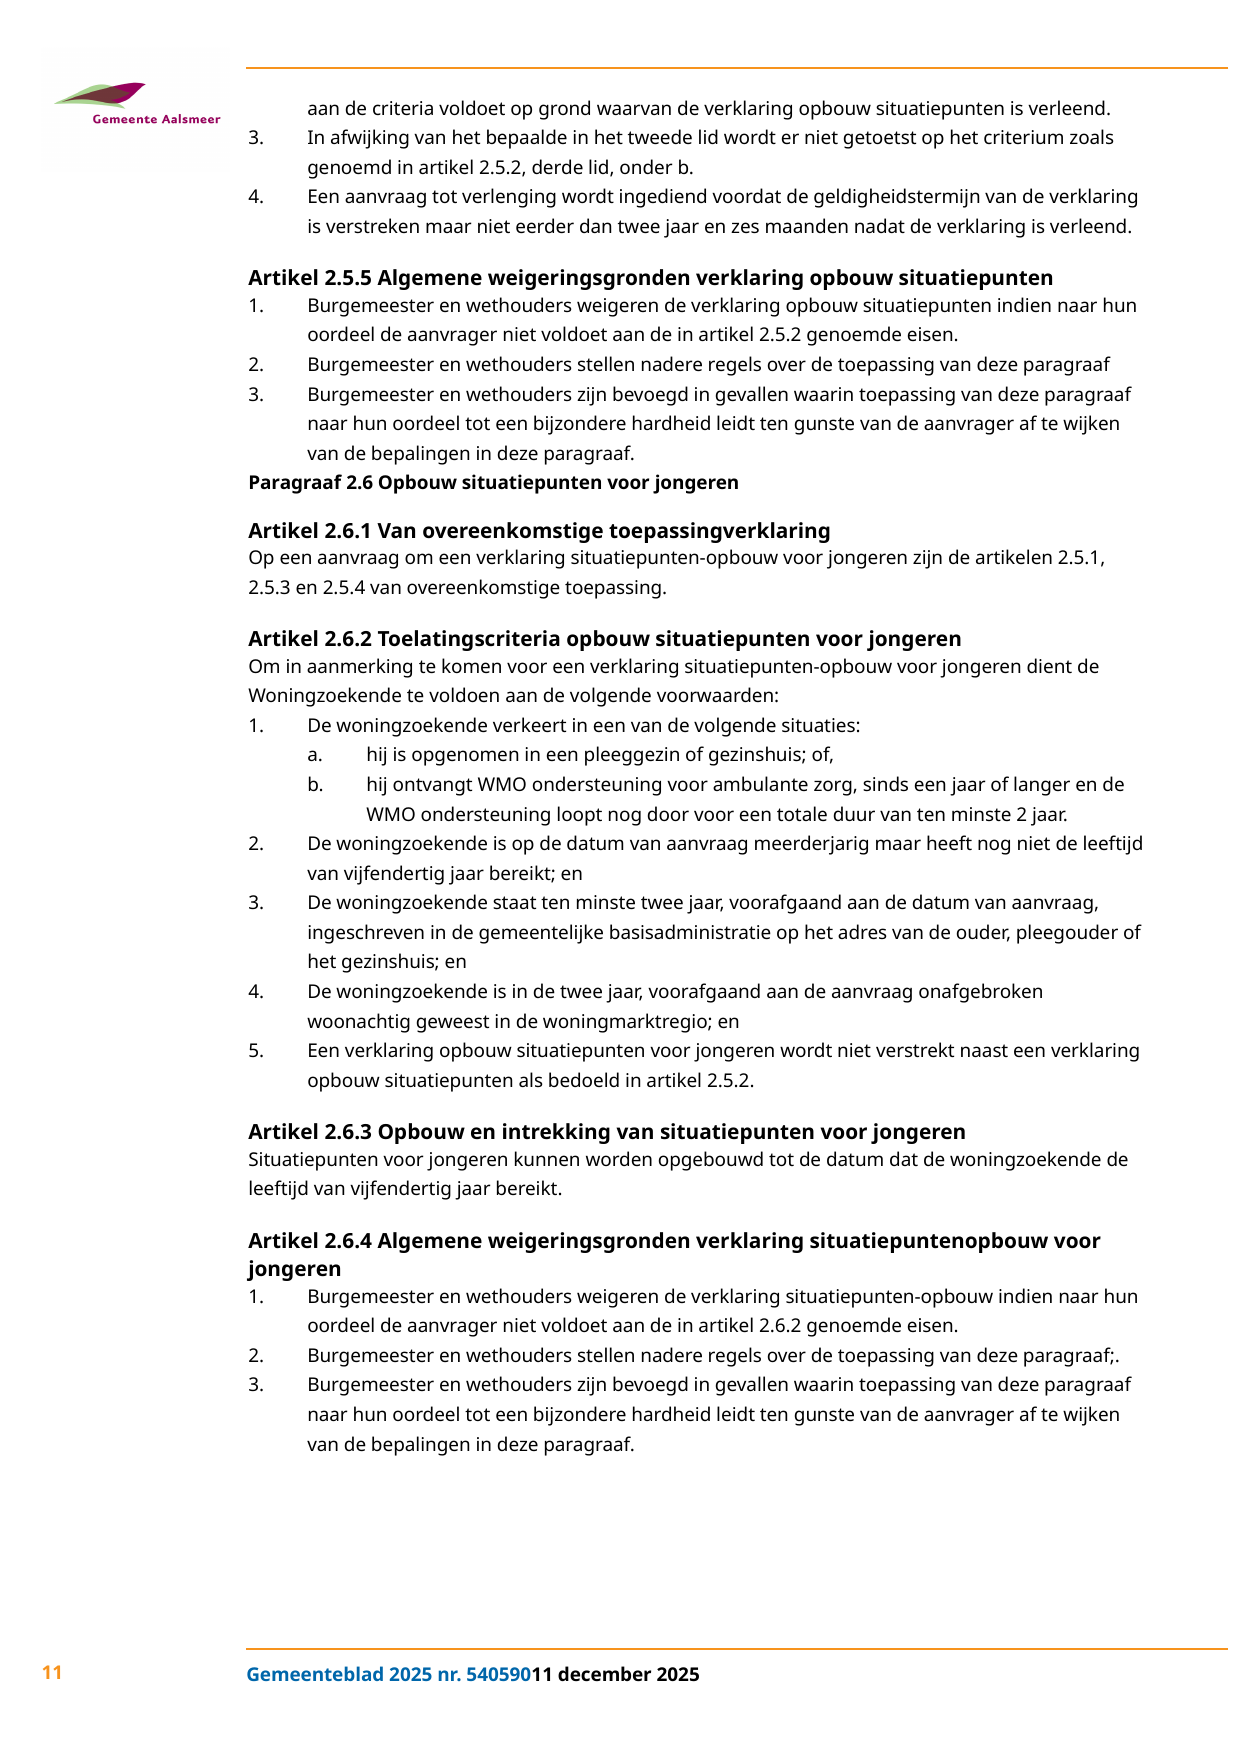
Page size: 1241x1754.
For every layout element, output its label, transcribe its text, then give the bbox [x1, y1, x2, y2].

list hij ontvangt WMO ondersteuning voor ambulante zorg, sinds een jaar of langer en de WMO ondersteuning loopt nog door voor een totale duur van ten minste 2 jaar. [307, 771, 1152, 827]
list Burgemeester en wethouders zijn bevoegd in gevallen waarin toepassing van deze paragraaf naar hun oordeel tot een bijzondere hardheid leidt ten gunste van de aanvrager af te wijken van de bepalingen in deze paragraaf. [248, 1372, 1152, 1456]
list Burgemeester en wethouders stellen nadere regels over de toepassing van deze paragraaf [248, 351, 1152, 377]
text Situatiepunten voor jongeren kunnen worden opgebouwd tot de datum dat de woningzoekende de leeftijd van vijfendertig jaar bereikt. [248, 1146, 1152, 1201]
list Een aanvraag tot verlenging wordt ingediend voordat de geldigheidstermijn van de verklaring is verstreken maar niet eerder dan twee jaar en zes maanden nadat de verklaring is verleend. [248, 183, 1152, 239]
text Artikel 2.5.5 Algemene weigeringsgronden verklaring opbouw situatiepunten [248, 263, 1152, 292]
list Burgemeester en wethouders weigeren de verklaring opbouw situatiepunten indien naar hun oordeel de aanvrager niet voldoet aan de in artikel 2.5.2 genoemde eisen. [248, 292, 1152, 347]
text Op een aanvraag om een verklaring situatiepunten-opbouw voor jongeren zijn de artikelen 2.5.1, [248, 544, 1152, 570]
list In afwijking van het bepaalde in het tweede lid wordt er niet getoetst op het criterium zoals genoemd in artikel 2.5.2, derde lid, onder b. [248, 124, 1152, 180]
text Om in aanmerking te komen voor een verklaring situatiepunten-opbouw voor jongeren dient de [248, 653, 1152, 679]
text Artikel 2.6.4 Algemene weigeringsgronden verklaring situatiepuntenopbouw voor jongeren [248, 1226, 1152, 1283]
list Burgemeester en wethouders zijn bevoegd in gevallen waarin toepassing van deze paragraaf naar hun oordeel tot een bijzondere hardheid leidt ten gunste van de aanvrager af te wijken van de bepalingen in deze paragraaf. [248, 381, 1152, 466]
list Burgemeester en wethouders stellen nadere regels over de toepassing van deze paragraaf;. [248, 1342, 1152, 1368]
list De woningzoekende verkeert in een van de volgende situaties: [248, 712, 1152, 738]
list De woningzoekende staat ten minste twee jaar, voorafgaand aan de datum van aanvraag, ingeschreven in de gemeentelijke basisadministratie op het adres van de ouder, pleegouder of het gezinshuis; en [248, 889, 1152, 974]
picture [41, 47, 231, 172]
text Woningzoekende te voldoen aan de volgende voorwaarden: [248, 682, 1152, 708]
list aan de criteria voldoet op grond waarvan de verklaring opbouw situatiepunten is verleend. [248, 95, 1152, 121]
text Artikel 2.6.2 Toelatingscriteria opbouw situatiepunten voor jongeren [248, 624, 1152, 653]
text 2.5.3 en 2.5.4 van overeenkomstige toepassing. [248, 574, 1152, 600]
text Paragraaf 2.6 Opbouw situatiepunten voor jongeren [248, 469, 1152, 495]
list Burgemeester en wethouders weigeren de verklaring situatiepunten-opbouw indien naar hun oordeel de aanvrager niet voldoet aan de in artikel 2.6.2 genoemde eisen. [248, 1283, 1152, 1338]
text Artikel 2.6.3 Opbouw en intrekking van situatiepunten voor jongeren [248, 1117, 1152, 1146]
list De woningzoekende is in de twee jaar, voorafgaand aan de aanvraag onafgebroken woonachtig geweest in de woningmarktregio; en [248, 978, 1152, 1034]
list hij is opgenomen in een pleeggezin of gezinshuis; of, [307, 742, 1152, 767]
text Artikel 2.6.1 Van overeenkomstige toepassingverklaring [248, 516, 1152, 544]
list De woningzoekende is op de datum van aanvraag meerderjarig maar heeft nog niet de leeftijd van vijfendertig jaar bereikt; en [248, 830, 1152, 886]
list Een verklaring opbouw situatiepunten voor jongeren wordt niet verstrekt naast een verklaring opbouw situatiepunten als bedoeld in artikel 2.5.2. [248, 1037, 1152, 1093]
